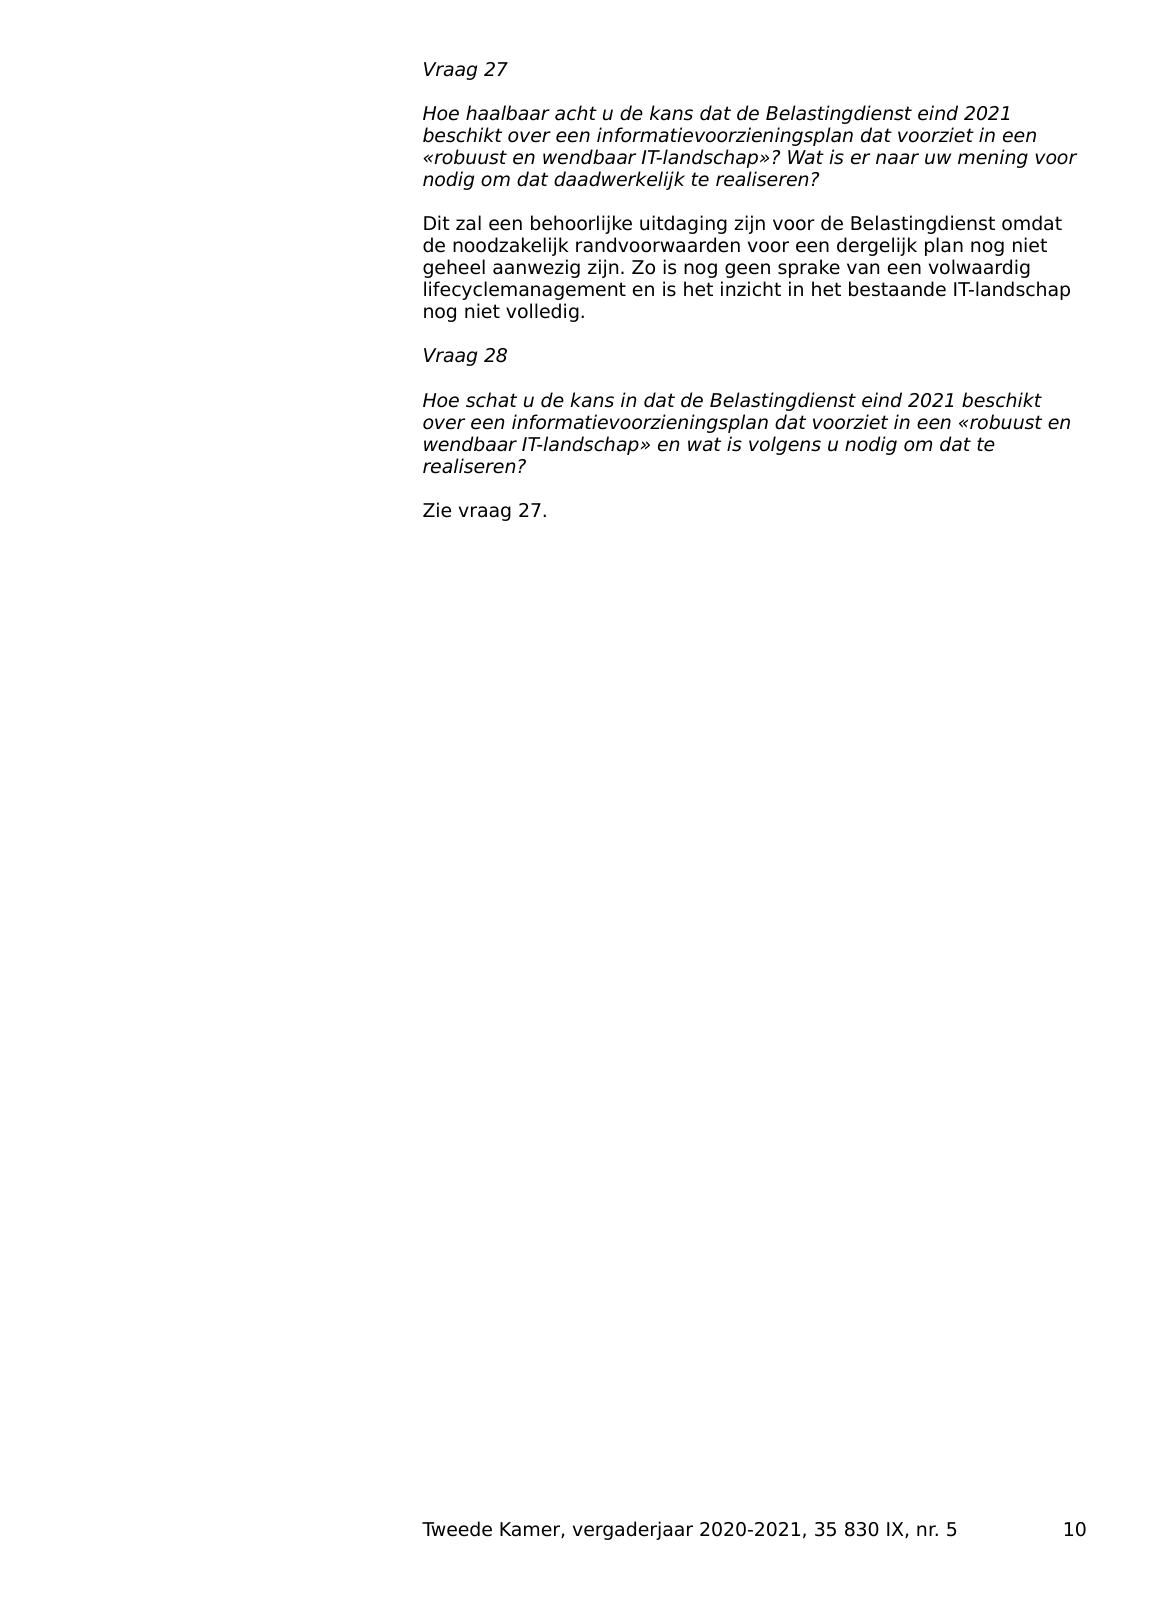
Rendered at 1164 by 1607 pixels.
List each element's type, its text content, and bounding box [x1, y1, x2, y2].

text Dit zal een behoorlijke uitdaging zijn voor de Belastingdienst omdat de noodzakelijk randvoorwaarden voor een dergelijk plan nog niet geheel aanwezig zijn. Zo is nog geen sprake van een volwaardig lifecyclemanagement en is het inzicht in het bestaande IT-landschap nog niet volledig. [422, 213, 1087, 323]
text Zie vraag 27. [422, 500, 1087, 522]
subtitle Vraag 28 [422, 345, 1087, 367]
text Hoe schat u de kans in dat de Belastingdienst eind 2021 beschikt over een informatievoorzieningsplan dat voorziet in een «robuust en wendbaar IT-landschap» en wat is volgens u nodig om dat te realiseren? [422, 389, 1087, 477]
subtitle Vraag 27 [422, 59, 1087, 81]
text Hoe haalbaar acht u de kans dat de Belastingdienst eind 2021 beschikt over een informatievoorzieningsplan dat voorziet in een «robuust en wendbaar IT-landschap»? Wat is er naar uw mening voor nodig om dat daadwerkelijk te realiseren? [422, 103, 1087, 191]
